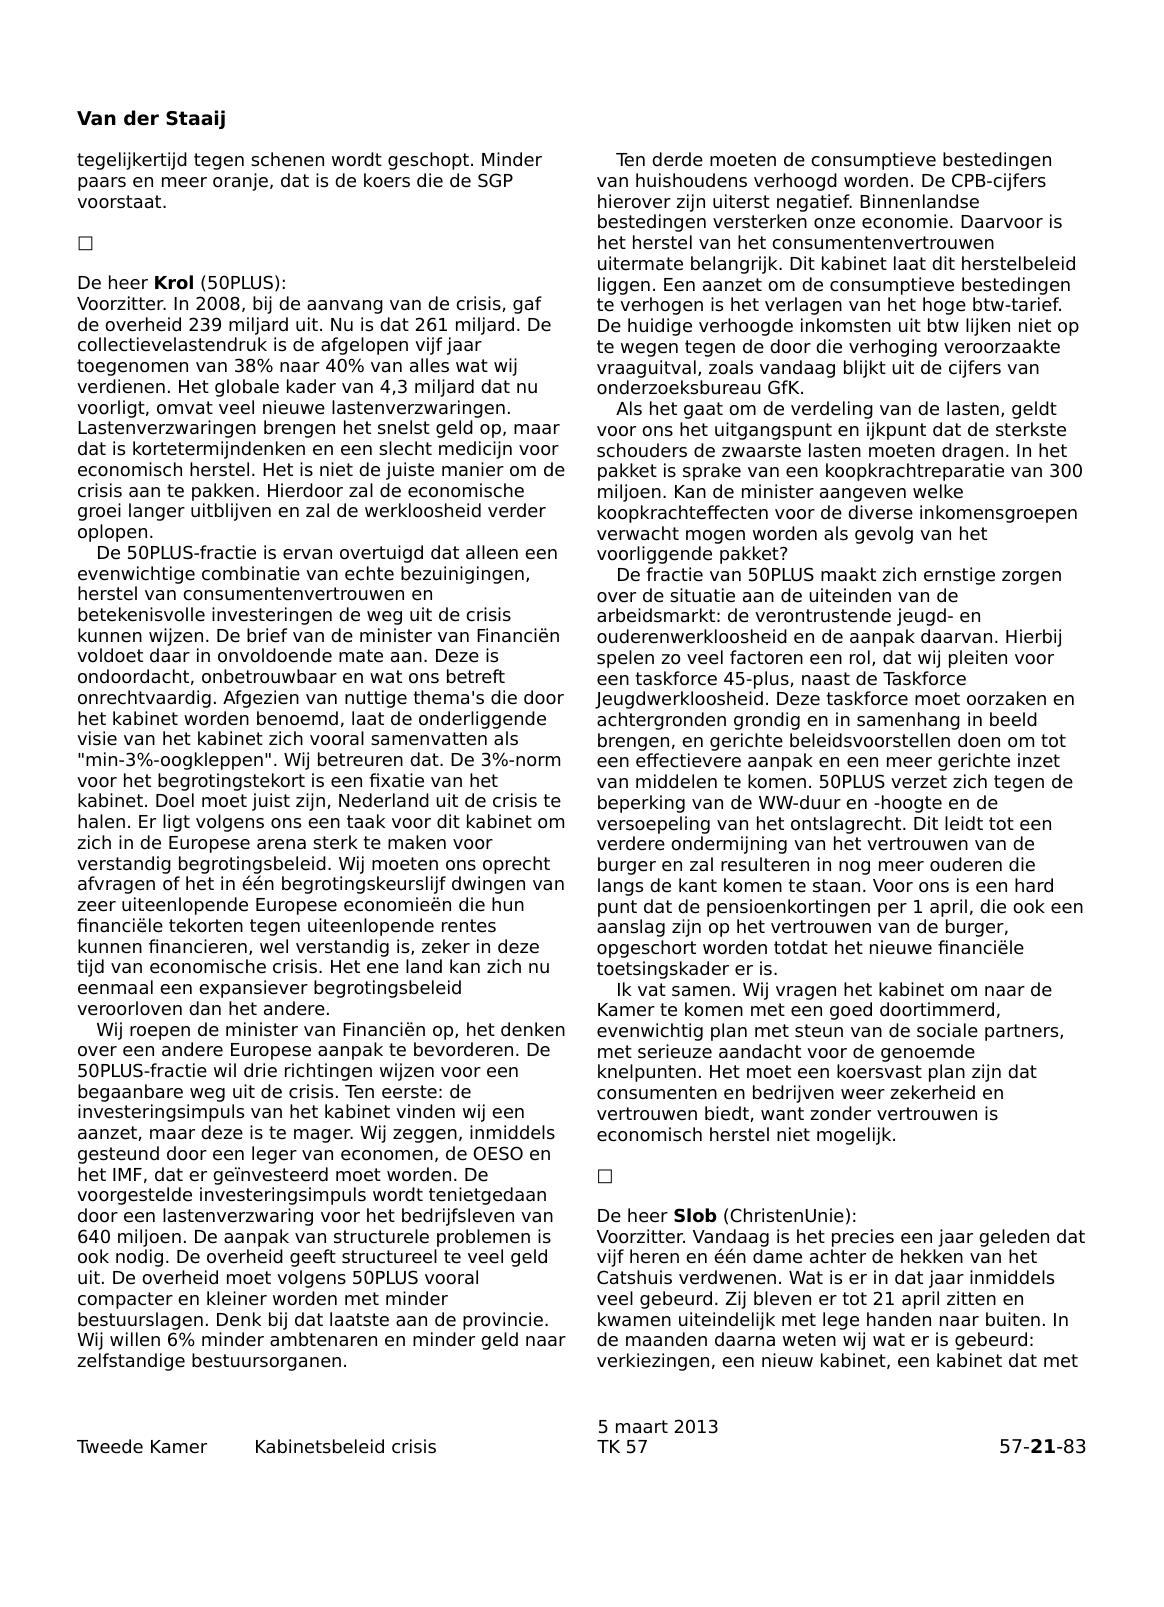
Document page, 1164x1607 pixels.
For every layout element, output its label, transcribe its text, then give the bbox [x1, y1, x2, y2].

text Voorzitter. Vandaag is het precies een jaar geleden dat vijf heren en één dame achter de hekken van het Catshuis verdwenen. Wat is er in dat jaar inmiddels veel gebeurd. Zij bleven er tot 21 april zitten en kwamen uiteindelijk met lege handen naar buiten. In de maanden daarna weten wij wat er is gebeurd: verkiezingen, een nieuw kabinet, een kabinet dat met [596, 1227, 1087, 1372]
text Wij roepen de minister van Financiën op, het denken over een andere Europese aanpak te bevorderen. De 50PLUS-fractie wil drie richtingen wijzen voor een begaanbare weg uit de crisis. Ten eerste: de investeringsimpuls van het kabinet vinden wij een aanzet, maar deze is te mager. Wij zeggen, inmiddels gesteund door een leger van economen, de OESO en het IMF, dat er geïnvesteerd moet worden. De voorgestelde investeringsimpuls wordt tenietgedaan door een lastenverzwaring voor het bedrijfsleven van 640 miljoen. De aanpak van structurele problemen is ook nodig. De overheid geeft structureel te veel geld uit. De overheid moet volgens 50PLUS vooral compacter en kleiner worden met minder bestuurslagen. Denk bij dat laatste aan de provincie. Wij willen 6% minder ambtenaren en minder geld naar zelfstandige bestuursorganen. [77, 1019, 567, 1372]
text De heer Slob (ChristenUnie): [596, 1206, 1087, 1227]
text tegelijkertijd tegen schenen wordt geschopt. Minder paars en meer oranje, dat is de koers die de SGP voorstaat. [77, 150, 567, 212]
text De 50PLUS-fractie is ervan overtuigd dat alleen een evenwichtige combinatie van echte bezuinigingen, herstel van consumentenvertrouwen en betekenisvolle investeringen de weg uit de crisis kunnen wijzen. De brief van de minister van Financiën voldoet daar in onvoldoende mate aan. Deze is ondoordacht, onbetrouwbaar en wat ons betreft onrechtvaardig. Afgezien van nuttige thema's die door het kabinet worden benoemd, laat de onderliggende visie van het kabinet zich vooral samenvatten als "min-3%-oogkleppen". Wij betreuren dat. De 3%-norm voor het begrotingstekort is een fixatie van het kabinet. Doel moet juist zijn, Nederland uit de crisis te halen. Er ligt volgens ons een taak voor dit kabinet om zich in de Europese arena sterk te maken voor verstandig begrotingsbeleid. Wij moeten ons oprecht afvragen of het in één begrotingskeurslijf dwingen van zeer uiteenlopende Europese economieën die hun financiële tekorten tegen uiteenlopende rentes kunnen financieren, wel verstandig is, zeker in deze tijd van economische crisis. Het ene land kan zich nu eenmaal een expansiever begrotingsbeleid veroorloven dan het andere. [77, 543, 567, 1019]
text □ [77, 232, 567, 253]
text De heer Krol (50PLUS): [77, 273, 567, 294]
text □ [596, 1165, 1087, 1186]
text Ten derde moeten de consumptieve bestedingen van huishoudens verhoogd worden. De CPB-cijfers hierover zijn uiterst negatief. Binnenlandse bestedingen versterken onze economie. Daarvoor is het herstel van het consumentenvertrouwen uitermate belangrijk. Dit kabinet laat dit herstelbeleid liggen. Een aanzet om de consumptieve bestedingen te verhogen is het verlagen van het hoge btw-tarief. De huidige verhoogde inkomsten uit btw lijken niet op te wegen tegen de door die verhoging veroorzaakte vraaguitval, zoals vandaag blijkt uit de cijfers van onderzoeksbureau GfK. [596, 150, 1087, 399]
text Voorzitter. In 2008, bij de aanvang van de crisis, gaf de overheid 239 miljard uit. Nu is dat 261 miljard. De collectievelastendruk is de afgelopen vijf jaar toegenomen van 38% naar 40% van alles wat wij verdienen. Het globale kader van 4,3 miljard dat nu voorligt, omvat veel nieuwe lastenverzwaringen. Lastenverzwaringen brengen het snelst geld op, maar dat is kortetermijndenken en een slecht medicijn voor economisch herstel. Het is niet de juiste manier om de crisis aan te pakken. Hierdoor zal de economische groei langer uitblijven en zal de werkloosheid verder oplopen. [77, 294, 567, 543]
text Ik vat samen. Wij vragen het kabinet om naar de Kamer te komen met een goed doortimmerd, evenwichtig plan met steun van de sociale partners, met serieuze aandacht voor de genoemde knelpunten. Het moet een koersvast plan zijn dat consumenten en bedrijven weer zekerheid en vertrouwen biedt, want zonder vertrouwen is economisch herstel niet mogelijk. [596, 979, 1087, 1145]
text Als het gaat om de verdeling van de lasten, geldt voor ons het uitgangspunt en ijkpunt dat de sterkste schouders de zwaarste lasten moeten dragen. In het pakket is sprake van een koopkrachtreparatie van 300 miljoen. Kan de minister aangeven welke koopkrachteffecten voor de diverse inkomensgroepen verwacht mogen worden als gevolg van het voorliggende pakket? [596, 399, 1087, 565]
text De fractie van 50PLUS maakt zich ernstige zorgen over de situatie aan de uiteinden van de arbeidsmarkt: de verontrustende jeugd- en ouderenwerkloosheid en de aanpak daarvan. Hierbij spelen zo veel factoren een rol, dat wij pleiten voor een taskforce 45-plus, naast de Taskforce Jeugdwerkloosheid. Deze taskforce moet oorzaken en achtergronden grondig en in samenhang in beeld brengen, en gerichte beleidsvoorstellen doen om tot een effectievere aanpak en een meer gerichte inzet van middelen te komen. 50PLUS verzet zich tegen de beperking van de WW-duur en -hoogte en de versoepeling van het ontslagrecht. Dit leidt tot een verdere ondermijning van het vertrouwen van de burger en zal resulteren in nog meer ouderen die langs de kant komen te staan. Voor ons is een hard punt dat de pensioenkortingen per 1 april, die ook een aanslag zijn op het vertrouwen van de burger, opgeschort worden totdat het nieuwe financiële toetsingskader er is. [596, 565, 1087, 979]
